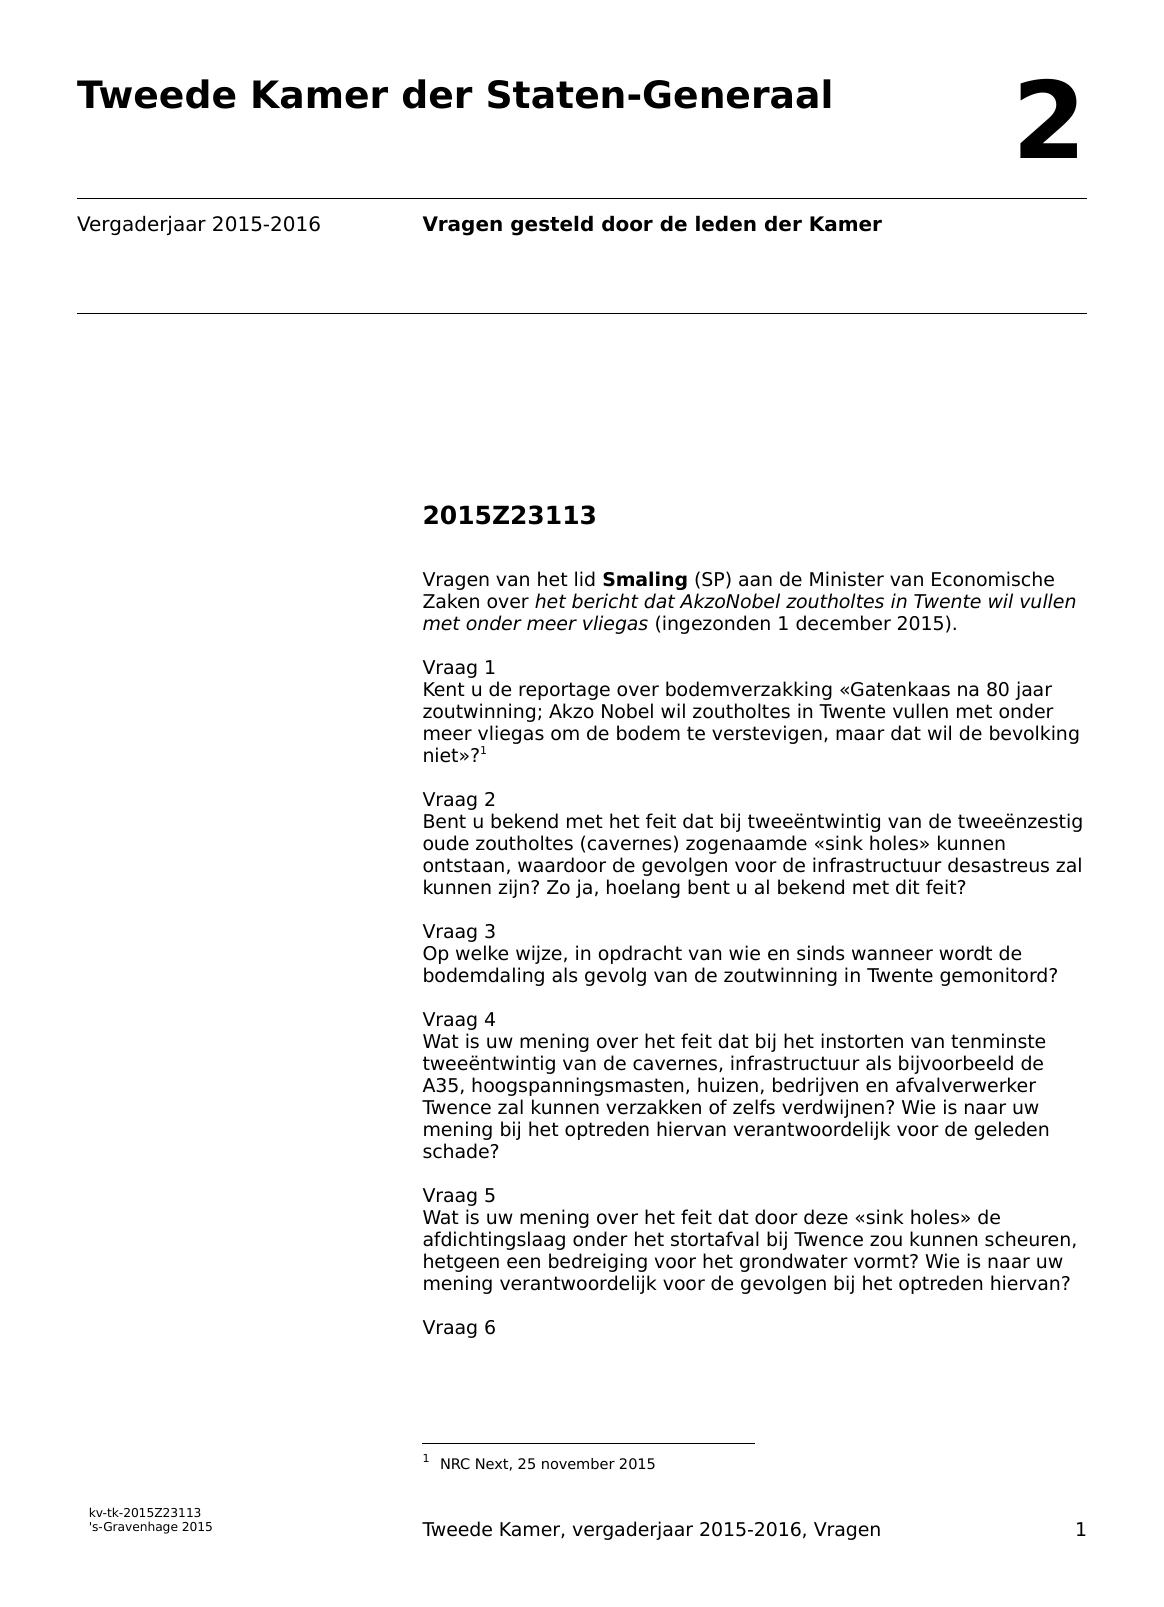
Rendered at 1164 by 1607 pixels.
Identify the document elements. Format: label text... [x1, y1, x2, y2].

text Vraag 5 [422, 1185, 1087, 1207]
text Op welke wijze, in opdracht van wie en sinds wanneer wordt de bodemdaling als gevolg van de zoutwinning in Twente gemonitord? [422, 943, 1087, 987]
text kv-tk-2015Z23113 [88, 1506, 323, 1520]
text NRC Next, 25 november 2015 [422, 1452, 1087, 1474]
text Wat is uw mening over het feit dat bij het instorten van tenminste tweeëntwintig van de cavernes, infrastructuur als bijvoorbeeld de A35, hoogspanningsmasten, huizen, bedrijven en afvalverwerker Twence zal kunnen verzakken of zelfs verdwijnen? Wie is naar uw mening bij het optreden hiervan verantwoordelijk voor de geleden schade? [422, 1031, 1087, 1163]
text Vragen van het lid Smaling (SP) aan de Minister van Economische Zaken over het bericht dat AkzoNobel zoutholtes in Twente wil vullen met onder meer vliegas (ingezonden 1 december 2015). [422, 569, 1087, 635]
text Bent u bekend met het feit dat bij tweeëntwintig van de tweeënzestig oude zoutholtes (cavernes) zogenaamde «sink holes» kunnen ontstaan, waardoor de gevolgen voor de infrastructuur desastreus zal kunnen zijn? Zo ja, hoelang bent u al bekend met dit feit? [422, 811, 1087, 899]
text 2015Z23113 [422, 501, 1087, 531]
text 's-Gravenhage 2015 [88, 1520, 323, 1534]
text Vraag 1 [422, 657, 1087, 679]
table_cell Vergaderjaar 2015-2016 [77, 199, 422, 313]
text Vraag 3 [422, 921, 1087, 943]
text Vraag 2 [422, 789, 1087, 811]
text Vraag 6 [422, 1317, 1087, 1339]
table_header 2 [886, 59, 1087, 198]
table_header Tweede Kamer der Staten-Generaal [77, 59, 886, 198]
text Kent u de reportage over bodemverzakking «Gatenkaas na 80 jaar zoutwinning; Akzo Nobel wil zoutholtes in Twente vullen met onder meer vliegas om de bodem te verstevigen, maar dat wil de bevolking niet»? [422, 679, 1087, 767]
text Wat is uw mening over het feit dat door deze «sink holes» de afdichtingslaag onder het stortafval bij Twence zou kunnen scheuren, hetgeen een bedreiging voor het grondwater vormt? Wie is naar uw mening verantwoordelijk voor de gevolgen bij het optreden hiervan? [422, 1207, 1087, 1295]
table_cell Vragen gesteld door de leden der Kamer [422, 199, 1087, 313]
text Vraag 4 [422, 1009, 1087, 1031]
